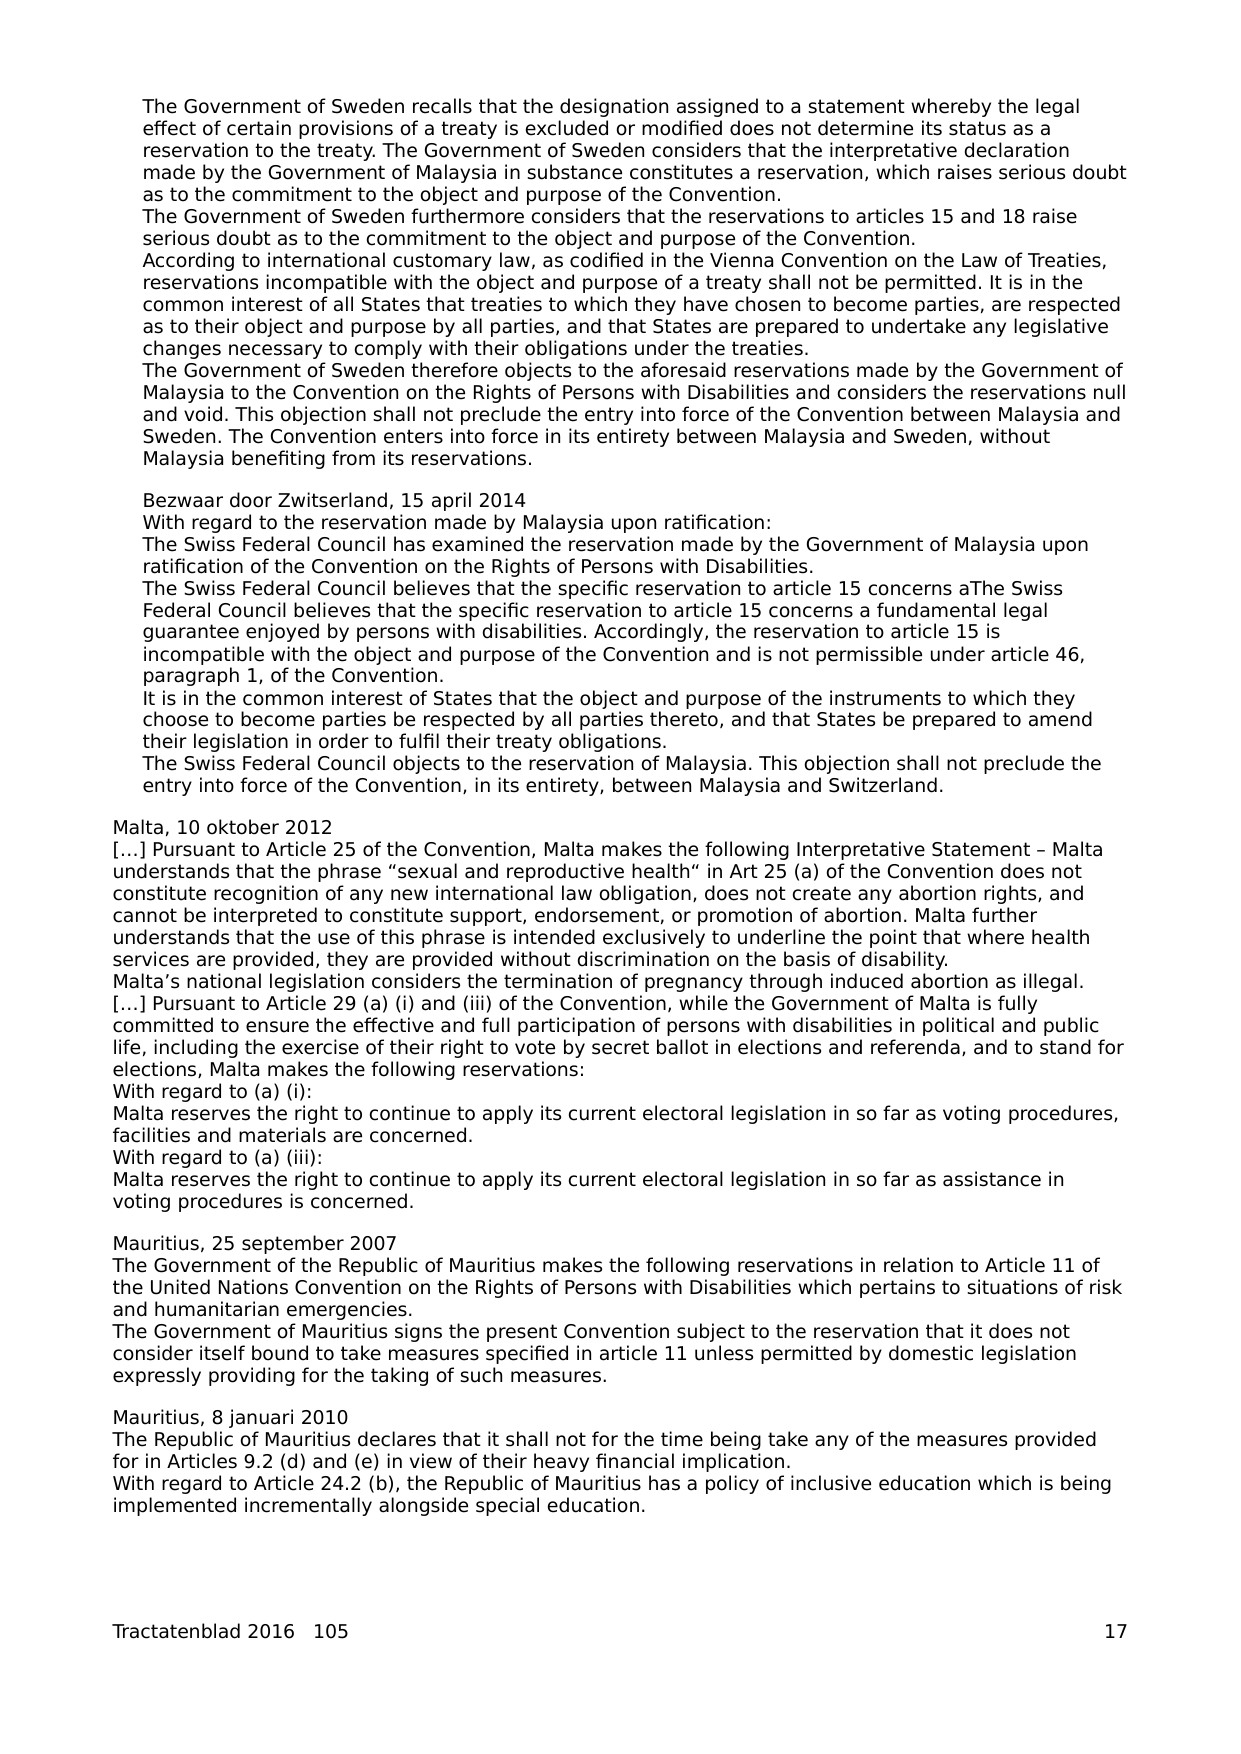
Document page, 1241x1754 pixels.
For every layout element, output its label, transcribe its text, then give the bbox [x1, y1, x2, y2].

text Mauritius, 25 september 2007 [112, 1233, 1128, 1255]
text According to international customary law, as codified in the Vienna Convention on the Law of Treaties, reservations incompatible with the object and purpose of a treaty shall not be permitted. It is in the common interest of all States that treaties to which they have chosen to become parties, are respected as to their object and purpose by all parties, and that States are prepared to undertake any legislative changes necessary to comply with their obligations under the treaties. [142, 250, 1128, 360]
text The Government of the Republic of Mauritius makes the following reservations in relation to Article 11 of the United Nations Convention on the Rights of Persons with Disabilities which pertains to situations of risk and humanitarian emergencies. [112, 1255, 1128, 1321]
text Bezwaar door Zwitserland, 15 april 2014 [142, 489, 1128, 512]
text Malta reserves the right to continue to apply its current electoral legislation in so far as assistance in voting procedures is concerned. [112, 1169, 1128, 1213]
text The Government of Sweden furthermore considers that the reservations to articles 15 and 18 raise serious doubt as to the commitment to the object and purpose of the Convention. [142, 206, 1128, 250]
text Malta, 10 oktober 2012 [112, 817, 1128, 839]
text It is in the common interest of States that the object and purpose of the instruments to which they choose to become parties be respected by all parties thereto, and that States be prepared to amend their legislation in order to fulfil their treaty obligations. [142, 687, 1128, 753]
text With regard to (a) (iii): [112, 1147, 1128, 1169]
text Malta’s national legislation considers the termination of pregnancy through induced abortion as illegal. [112, 971, 1128, 993]
text Malta reserves the right to continue to apply its current electoral legislation in so far as voting procedures, facilities and materials are concerned. [112, 1103, 1128, 1147]
text The Swiss Federal Council believes that the specific reservation to article 15 concerns aThe Swiss Federal Council believes that the specific reservation to article 15 concerns a fundamental legal guarantee enjoyed by persons with disabilities. Accordingly, the reservation to article 15 is incompatible with the object and purpose of the Convention and is not permissible under article 46, paragraph 1, of the Convention. [142, 577, 1128, 687]
text […] Pursuant to Article 29 (a) (i) and (iii) of the Convention, while the Government of Malta is fully committed to ensure the effective and full participation of persons with disabilities in political and public life, including the exercise of their right to vote by secret ballot in elections and referenda, and to stand for elections, Malta makes the following reservations: [112, 993, 1128, 1081]
text Mauritius, 8 januari 2010 [112, 1407, 1128, 1429]
text The Government of Sweden therefore objects to the aforesaid reservations made by the Government of Malaysia to the Convention on the Rights of Persons with Disabilities and considers the reservations null and void. This objection shall not preclude the entry into force of the Convention between Malaysia and Sweden. The Convention enters into force in its entirety between Malaysia and Sweden, without Malaysia benefiting from its reservations. [142, 360, 1128, 469]
text With regard to Article 24.2 (b), the Republic of Mauritius has a policy of inclusive education which is being implemented incrementally alongside special education. [112, 1473, 1128, 1517]
text With regard to (a) (i): [112, 1081, 1128, 1103]
text The Government of Sweden recalls that the designation assigned to a statement whereby the legal effect of certain provisions of a treaty is excluded or modified does not determine its status as a reservation to the treaty. The Government of Sweden considers that the interpretative declaration made by the Government of Malaysia in substance constitutes a reservation, which raises serious doubt as to the commitment to the object and purpose of the Convention. [142, 96, 1128, 206]
text […] Pursuant to Article 25 of the Convention, Malta makes the following Interpretative Statement – Malta understands that the phrase “sexual and reproductive health“ in Art 25 (a) of the Convention does not constitute recognition of any new international law obligation, does not create any abortion rights, and cannot be interpreted to constitute support, endorsement, or promotion of abortion. Malta further understands that the use of this phrase is intended exclusively to underline the point that where health services are provided, they are provided without discrimination on the basis of disability. [112, 839, 1128, 971]
text The Swiss Federal Council objects to the reservation of Malaysia. This objection shall not preclude the entry into force of the Convention, in its entirety, between Malaysia and Switzerland. [142, 753, 1128, 797]
text The Republic of Mauritius declares that it shall not for the time being take any of the measures provided for in Articles 9.2 (d) and (e) in view of their heavy financial implication. [112, 1429, 1128, 1473]
text The Swiss Federal Council has examined the reservation made by the Government of Malaysia upon ratification of the Convention on the Rights of Persons with Disabilities. [142, 533, 1128, 577]
text The Government of Mauritius signs the present Convention subject to the reservation that it does not consider itself bound to take measures specified in article 11 unless permitted by domestic legislation expressly providing for the taking of such measures. [112, 1321, 1128, 1387]
text With regard to the reservation made by Malaysia upon ratification: [142, 512, 1128, 533]
